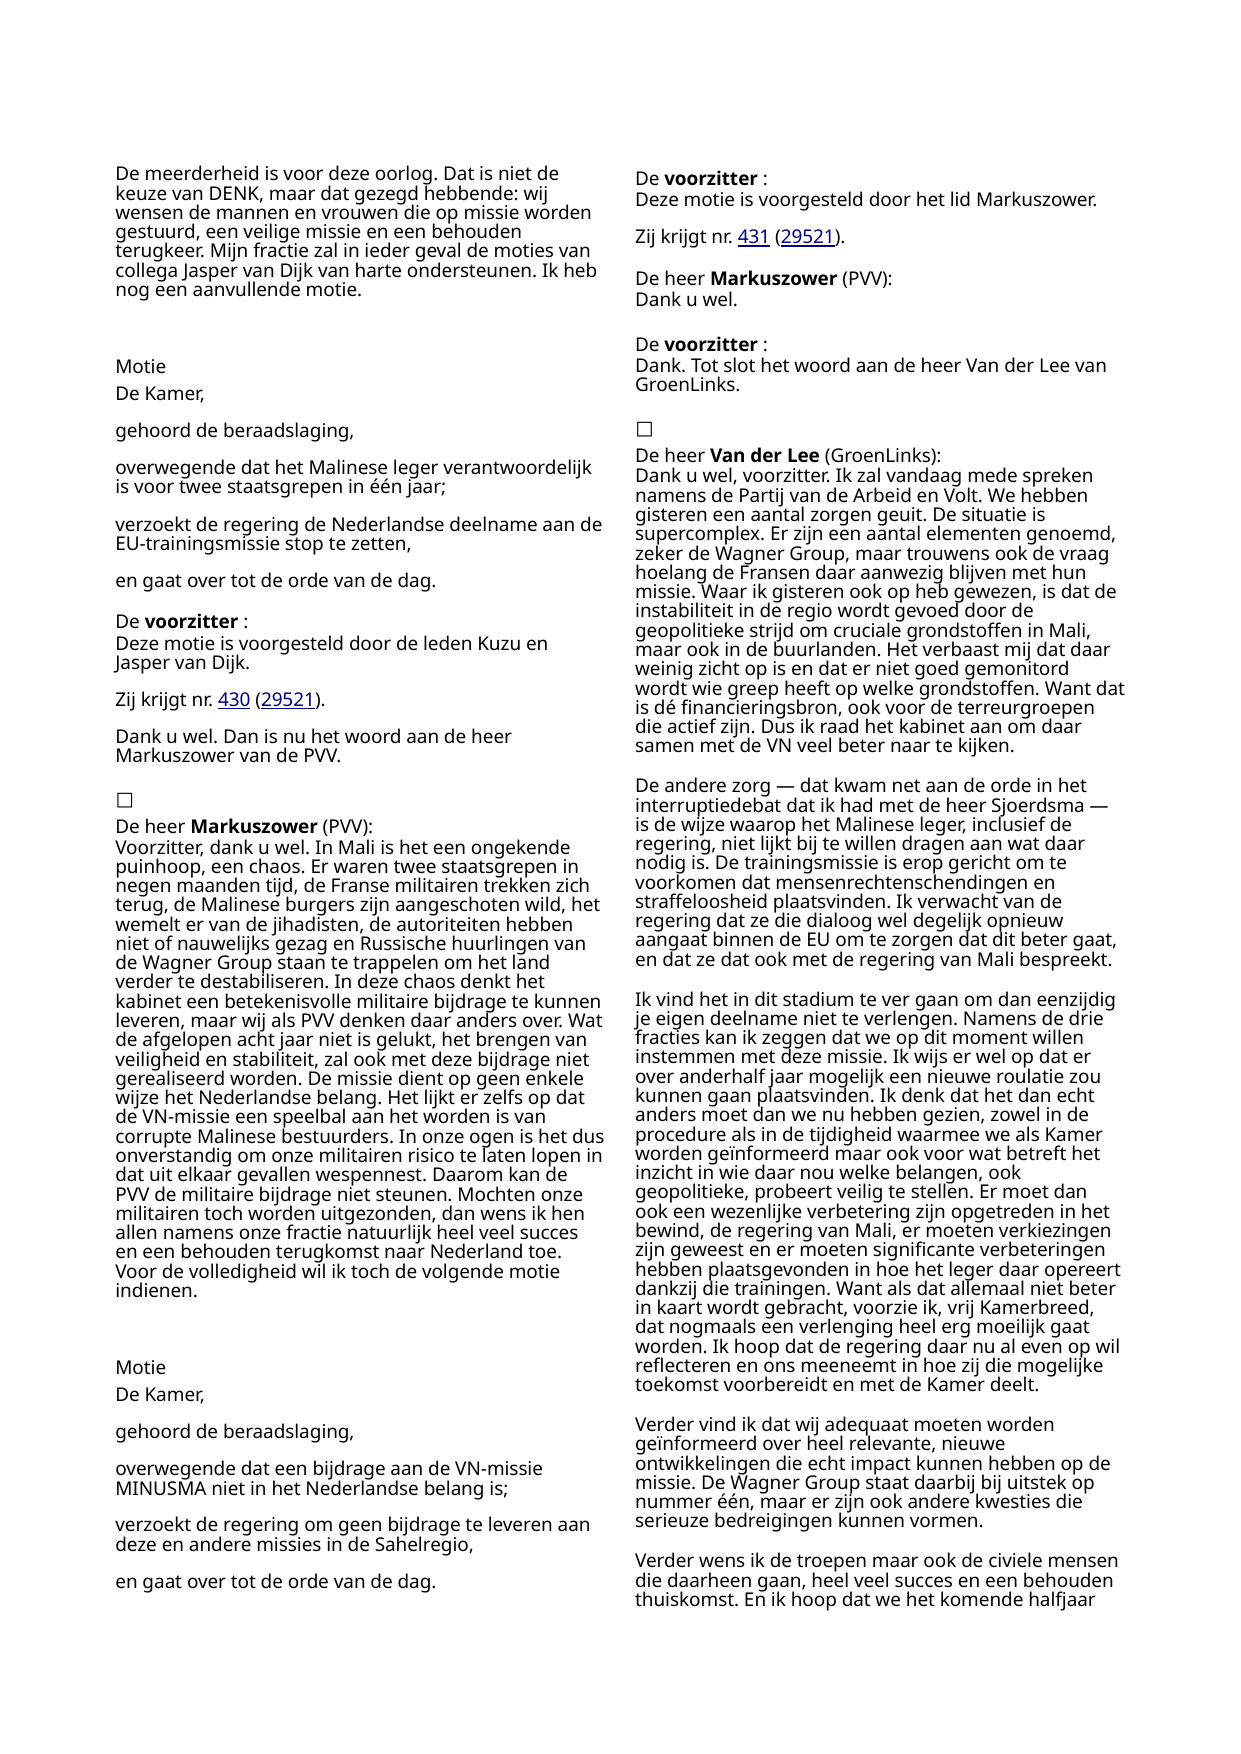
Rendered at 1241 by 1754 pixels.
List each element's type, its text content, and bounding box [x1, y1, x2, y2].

text overwegende dat het Malinese leger verantwoordelijk is voor twee staatsgrepen in één jaar; [115, 459, 605, 498]
text Zij krijgt nr. 430 (29521). [115, 691, 605, 710]
text Verder vind ik dat wij adequaat moeten worden geïnformeerd over heel relevante, nieuwe ontwikkelingen die echt impact kunnen hebben op de missie. De Wagner Group staat daarbij bij uitstek op nummer één, maar er zijn ook andere kwesties die serieuze bedreigingen kunnen vormen. [635, 1416, 1125, 1532]
text De voorzitter : [635, 331, 1125, 357]
text Dank u wel. Dan is nu het woord aan de heer Markuszower van de PVV. [115, 728, 605, 766]
text Ik vind het in dit stadium te ver gaan om dan eenzijdig je eigen deelname niet te verlengen. Namens de drie fracties kan ik zeggen dat we op dit moment willen instemmen met deze missie. Ik wijs er wel op dat er over anderhalf jaar mogelijk een nieuwe roulatie zou kunnen gaan plaatsvinden. Ik denk dat het dan echt anders moet dan we nu hebben gezien, zowel in de procedure als in de tijdigheid waarmee we als Kamer worden geïnformeerd maar ook voor wat betreft het inzicht in wie daar nou welke belangen, ook geopolitieke, probeert veilig te stellen. Er moet dan ook een wezenlijke verbetering zijn opgetreden in het bewind, de regering van Mali, er moeten verkiezingen zijn geweest en er moeten significante verbeteringen hebben plaatsgevonden in hoe het leger daar opereert dankzij die trainingen. Want als dat allemaal niet beter in kaart wordt gebracht, voorzie ik, vrij Kamerbreed, dat nogmaals een verlenging heel erg moeilijk gaat worden. Ik hoop dat de regering daar nu al even op wil reflecteren en ons meeneemt in hoe zij die mogelijke toekomst voorbereidt en met de Kamer deelt. [635, 991, 1125, 1395]
text Dank u wel. [635, 291, 1125, 310]
text De meerderheid is voor deze oorlog. Dat is niet de keuze van DENK, maar dat gezegd hebbende: wij wensen de mannen en vrouwen die op missie worden gestuurd, een veilige missie en een behouden terugkeer. Mijn fractie zal in ieder geval de moties van collega Jasper van Dijk van harte ondersteunen. Ik heb nog een aanvullende motie. [115, 165, 605, 300]
text De Kamer, [115, 385, 605, 404]
text Voorzitter, dank u wel. In Mali is het een ongekende puinhoop, een chaos. Er waren twee staatsgrepen in negen maanden tijd, de Franse militairen trekken zich terug, de Malinese burgers zijn aangeschoten wild, het wemelt er van de jihadisten, de autoriteiten hebben niet of nauwelijks gezag en Russische huurlingen van de Wagner Group staan te trappelen om het land verder te destabiliseren. In deze chaos denkt het kabinet een betekenisvolle militaire bijdrage te kunnen leveren, maar wij als PVV denken daar anders over. Wat de afgelopen acht jaar niet is gelukt, het brengen van veiligheid en stabiliteit, zal ook met deze bijdrage niet gerealiseerd worden. De missie dient op geen enkele wijze het Nederlandse belang. Het lijkt er zelfs op dat de VN-missie een speelbal aan het worden is van corrupte Malinese bestuurders. In onze ogen is het dus onverstandig om onze militairen risico te laten lopen in dat uit elkaar gevallen wespennest. Daarom kan de PVV de militaire bijdrage niet steunen. Mochten onze militairen toch worden uitgezonden, dan wens ik hen allen namens onze fractie natuurlijk heel veel succes en een behouden terugkomst naar Nederland toe. Voor de volledigheid wil ik toch de volgende motie indienen. [115, 839, 605, 1301]
text Zij krijgt nr. 431 (29521). [635, 228, 1125, 247]
text Motie [115, 1354, 605, 1380]
text Motie [115, 354, 605, 379]
text De Kamer, [115, 1386, 605, 1406]
text ⬜ [115, 787, 605, 813]
text verzoekt de regering om geen bijdrage te leveren aan deze en andere missies in de Sahelregio, [115, 1516, 605, 1555]
text De andere zorg — dat kwam net aan de orde in het interruptiedebat dat ik had met de heer Sjoerdsma — is de wijze waarop het Malinese leger, inclusief de regering, niet lijkt bij te willen dragen aan wat daar nodig is. De trainingsmissie is erop gericht om te voorkomen dat mensenrechtenschendingen en straffeloosheid plaatsvinden. Ik verwacht van de regering dat ze die dialoog wel degelijk opnieuw aangaat binnen de EU om te zorgen dat dit beter gaat, en dat ze dat ook met de regering van Mali bespreekt. [635, 777, 1125, 970]
text Dank. Tot slot het woord aan de heer Van der Lee van GroenLinks. [635, 357, 1125, 395]
text en gaat over tot de orde van de dag. [115, 572, 605, 591]
text verzoekt de regering de Nederlandse deelname aan de EU-trainingsmissie stop te zetten, [115, 516, 605, 554]
text Dank u wel, voorzitter. Ik zal vandaag mede spreken namens de Partij van de Arbeid en Volt. We hebben gisteren een aantal zorgen geuit. De situatie is supercomplex. Er zijn een aantal elementen genoemd, zeker de Wagner Group, maar trouwens ook de vraag hoelang de Fransen daar aanwezig blijven met hun missie. Waar ik gisteren ook op heb gewezen, is dat de instabiliteit in de regio wordt gevoed door de geopolitieke strijd om cruciale grondstoffen in Mali, maar ook in de buurlanden. Het verbaast mij dat daar weinig zicht op is en dat er niet goed gemonitord wordt wie greep heeft op welke grondstoffen. Want dat is dé financieringsbron, ook voor de terreurgroepen die actief zijn. Dus ik raad het kabinet aan om daar samen met de VN veel beter naar te kijken. [635, 467, 1125, 757]
text Verder wens ik de troepen maar ook de civiele mensen die daarheen gaan, heel veel succes en een behouden thuiskomst. En ik hoop dat we het komende halfjaar [635, 1552, 1125, 1610]
text Deze motie is voorgesteld door het lid Markuszower. [635, 191, 1125, 210]
text De heer Van der Lee (GroenLinks): [635, 442, 1125, 467]
text overwegende dat een bijdrage aan de VN-missie MINUSMA niet in het Nederlandse belang is; [115, 1460, 605, 1499]
text De voorzitter : [635, 165, 1125, 191]
text en gaat over tot de orde van de dag. [115, 1573, 605, 1592]
text De voorzitter : [115, 609, 605, 634]
text gehoord de beraadslaging, [115, 422, 605, 442]
text De heer Markuszower (PVV): [115, 813, 605, 839]
text Deze motie is voorgesteld door de leden Kuzu en Jasper van Dijk. [115, 634, 605, 673]
text ⬜ [635, 416, 1125, 442]
text De heer Markuszower (PVV): [635, 265, 1125, 291]
text gehoord de beraadslaging, [115, 1423, 605, 1442]
